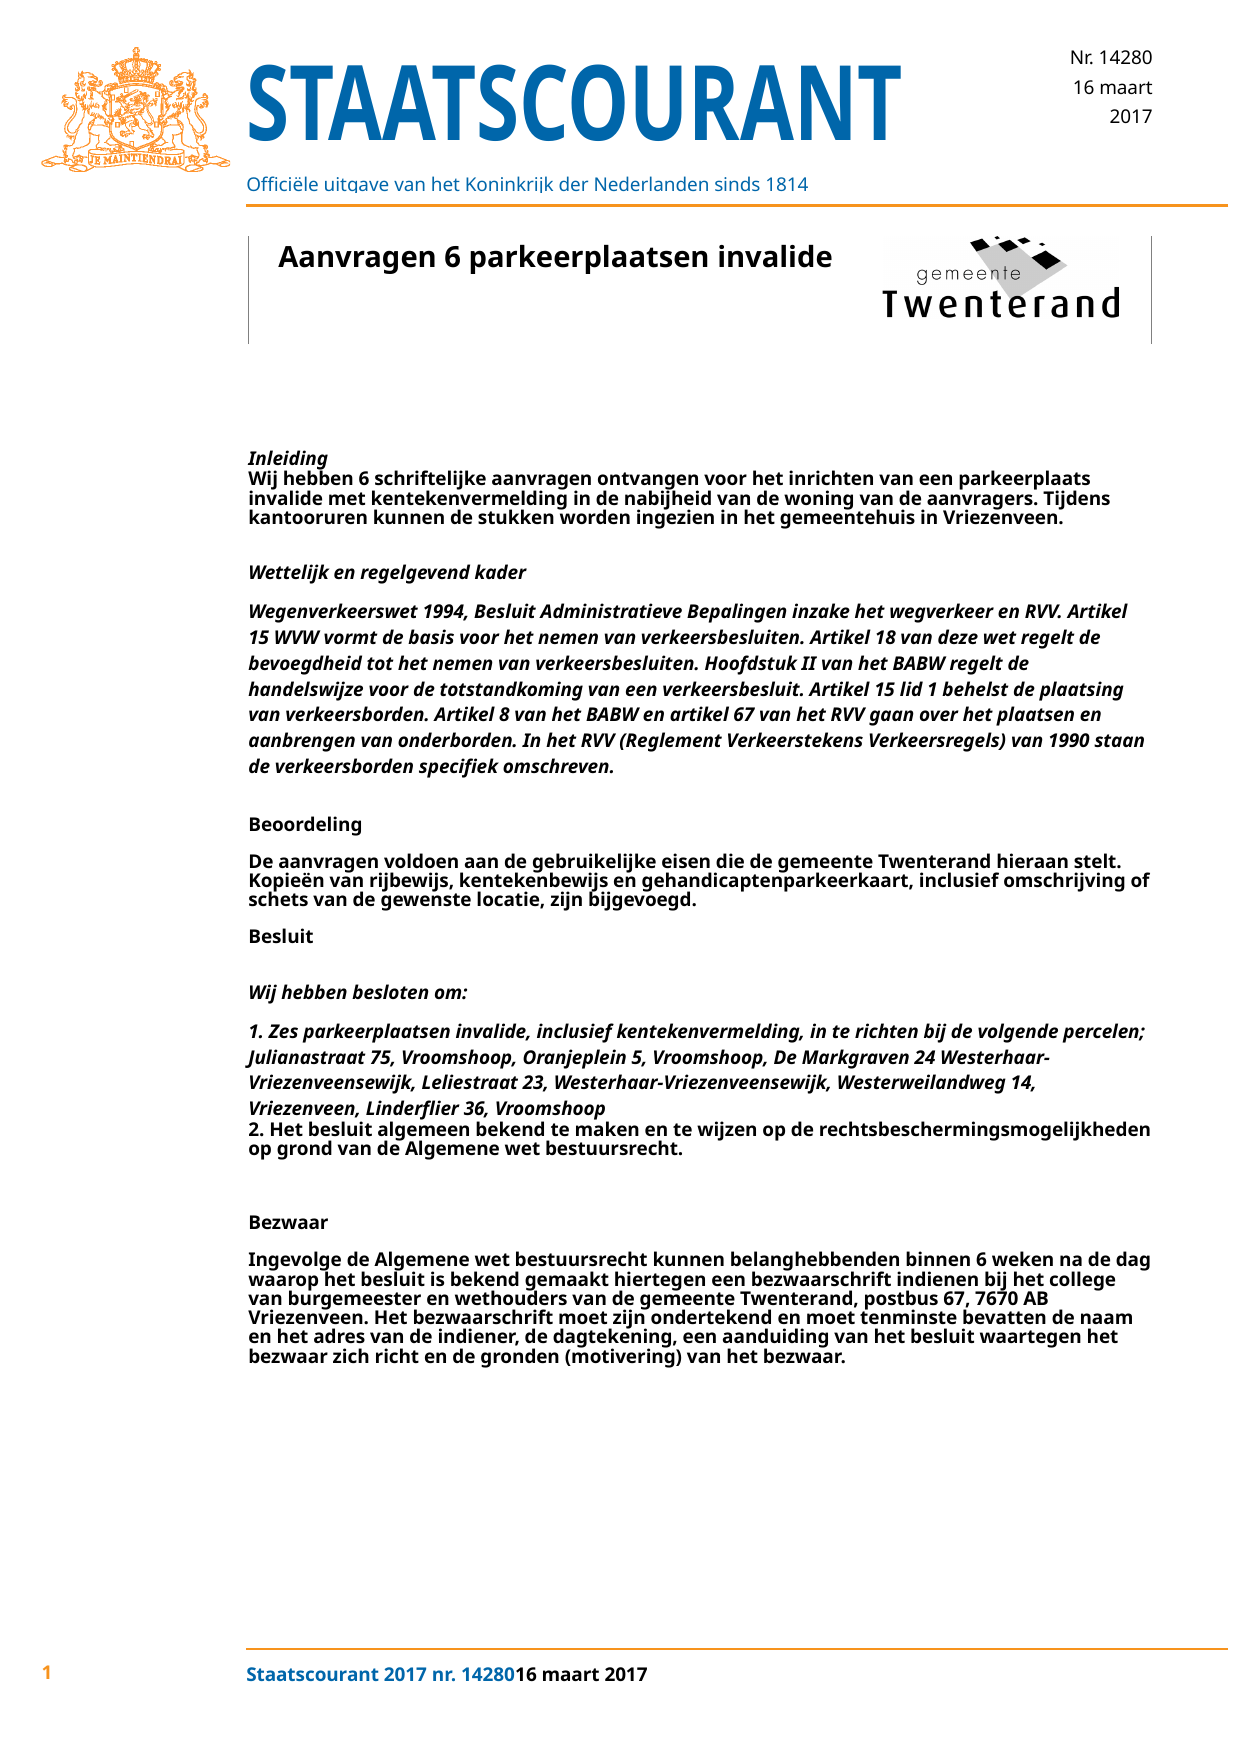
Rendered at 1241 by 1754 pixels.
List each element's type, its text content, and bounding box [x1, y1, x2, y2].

text Beoordeling [248, 816, 1152, 835]
text Wegenverkeerswet 1994, Besluit Administratieve Bepalingen inzake het wegverkeer en RVV. Artikel 15 WVW vormt de basis voor het nemen van verkeersbesluiten. Artikel 18 van deze wet regelt de bevoegdheid tot het nemen van verkeersbesluiten. Hoofdstuk II van het BABW regelt de handelswijze voor de totstandkoming van een verkeersbesluit. Artikel 15 lid 1 behelst de plaatsing van verkeersborden. Artikel 8 van het BABW en artikel 67 van het RVV gaan over het plaatsen en aanbrengen van onderborden. In het RVV (Reglement Verkeerstekens Verkeersregels) van 1990 staan de verkeersborden specifiek omschreven. [248, 599, 1152, 779]
table_header [850, 236, 1151, 344]
picture [41, 47, 231, 172]
text Inleiding [248, 445, 1152, 470]
text De aanvragen voldoen aan de gebruikelijke eisen die de gemeente Twenterand hieraan stelt. Kopieën van rijbewijs, kentekenbewijs en gehandicaptenparkeerkaart, inclusief omschrijving of schets van de gewenste locatie, zijn bijgevoegd. [248, 853, 1152, 911]
text 2. Het besluit algemeen bekend te maken en te wijzen op de rechtsbeschermingsmogelijkheden op grond van de Algemene wet bestuursrecht. [248, 1121, 1152, 1159]
picture [882, 236, 1119, 319]
text Besluit [248, 928, 1152, 948]
text Wij hebben besloten om: [248, 979, 1152, 1004]
text 1. Zes parkeerplaatsen invalide, inclusief kentekenvermelding, in te richten bij de volgende percelen; Julianastraat 75, Vroomshoop, Oranjeplein 5, Vroomshoop, De Markgraven 24 Westerhaar-Vriezenveensewijk, Leliestraat 23, Westerhaar-Vriezenveensewijk, Westerweilandweg 14, Vriezenveen, Linderflier 36, Vroomshoop [248, 1018, 1152, 1121]
table_header Aanvragen 6 parkeerplaatsen invalide [249, 236, 850, 344]
text Wettelijk en regelgevend kader [248, 559, 1152, 585]
text Bezwaar [248, 1214, 1152, 1233]
text Ingevolge de Algemene wet bestuursrecht kunnen belanghebbenden binnen 6 weken na de dag waarop het besluit is bekend gemaakt hiertegen een bezwaarschrift indienen bij het college van burgemeester en wethouders van de gemeente Twenterand, postbus 67, 7670 AB Vriezenveen. Het bezwaarschrift moet zijn ondertekend en moet tenminste bevatten de naam en het adres van de indiener, de dagtekening, een aanduiding van het besluit waartegen het bezwaar zich richt en de gronden (motivering) van het bezwaar. [248, 1251, 1152, 1367]
text Wij hebben 6 schriftelijke aanvragen ontvangen voor het inrichten van een parkeerplaats invalide met kentekenvermelding in de nabijheid van de woning van de aanvragers. Tijdens kantooruren kunnen de stukken worden ingezien in het gemeentehuis in Vriezenveen. [248, 470, 1152, 528]
